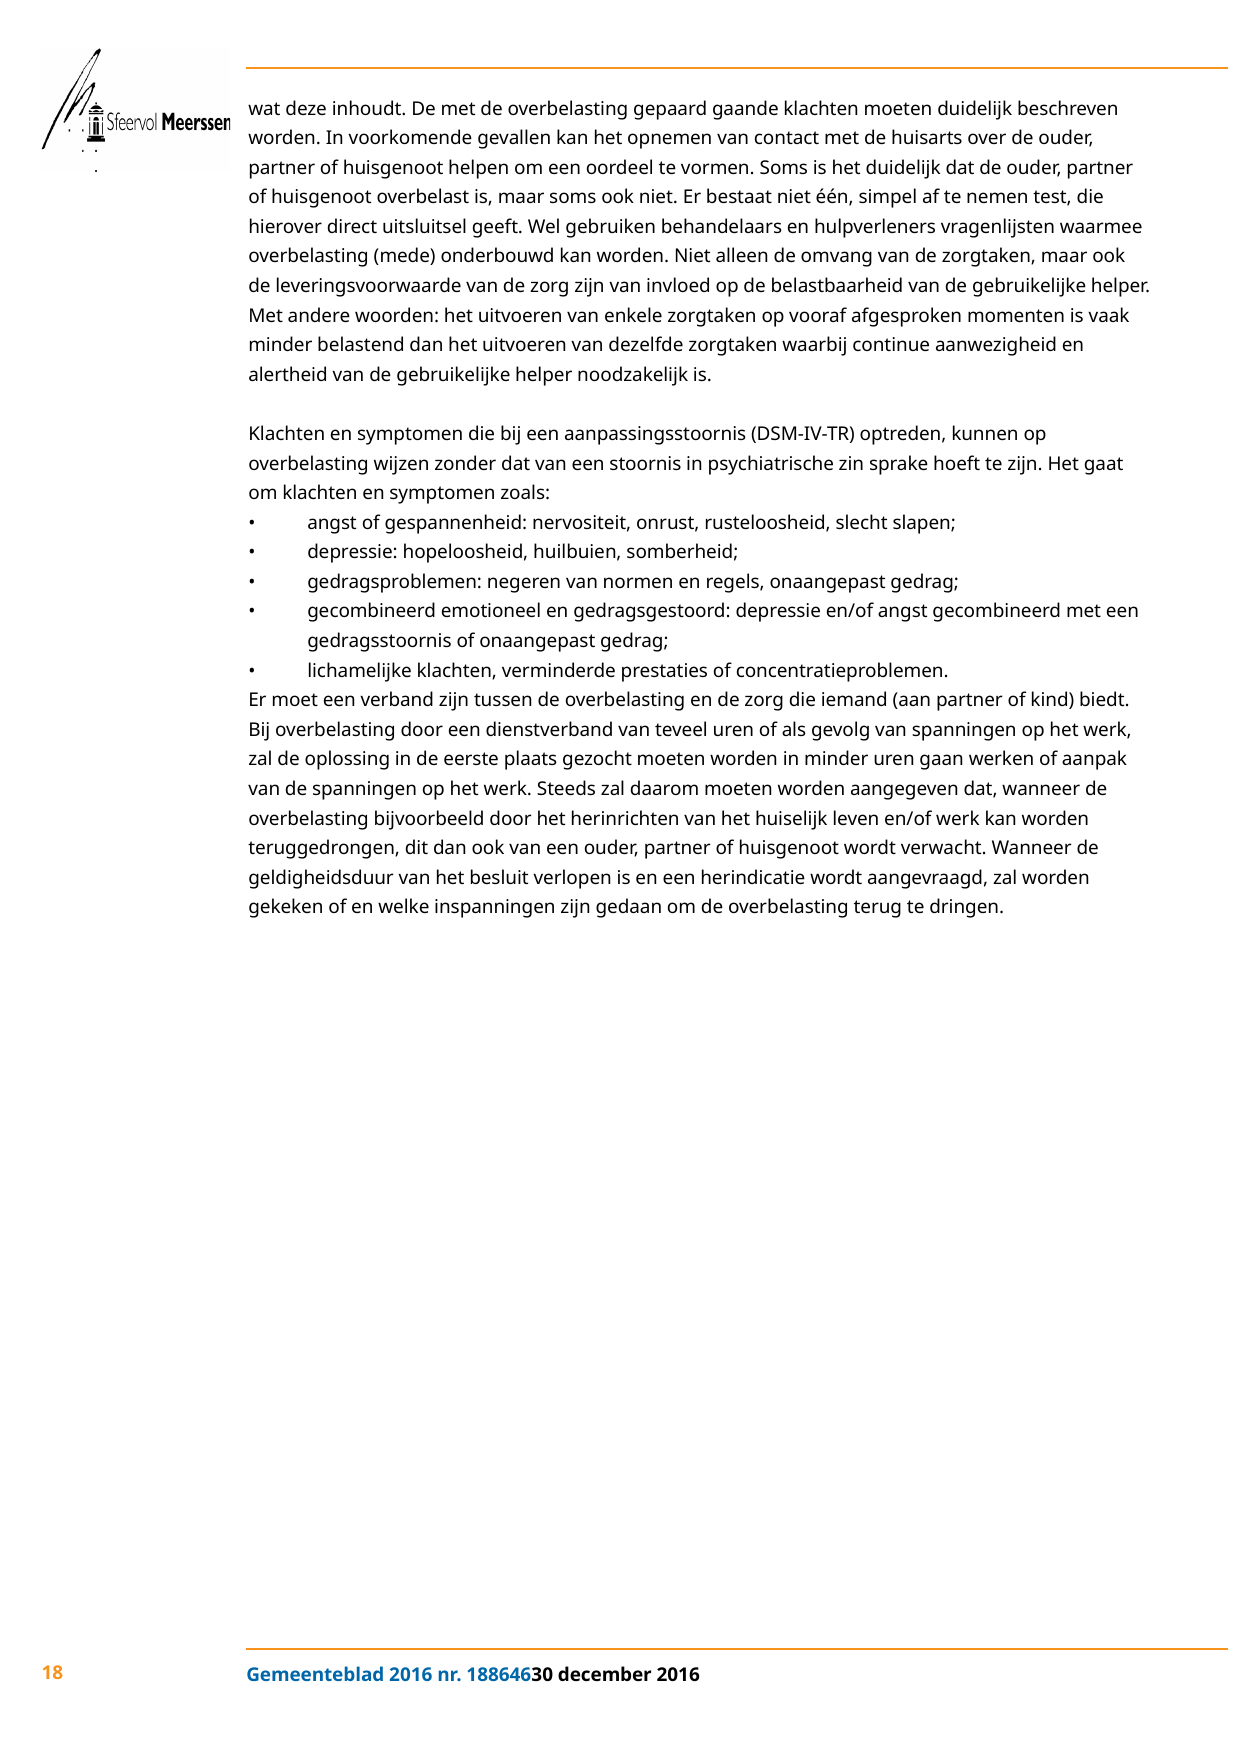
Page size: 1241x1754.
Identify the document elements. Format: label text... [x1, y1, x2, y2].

text wat deze inhoudt. De met de overbelasting gepaard gaande klachten moeten duidelijk beschreven worden. In voorkomende gevallen kan het opnemen van contact met de huisarts over de ouder, partner of huisgenoot helpen om een oordeel te vormen. Soms is het duidelijk dat de ouder, partner of huisgenoot overbelast is, maar soms ook niet. Er bestaat niet één, simpel af te nemen test, die hierover direct uitsluitsel geeft. Wel gebruiken behandelaars en hulpverleners vragenlijsten waarmee overbelasting (mede) onderbouwd kan worden. Niet alleen de omvang van de zorgtaken, maar ook de leveringsvoorwaarde van de zorg zijn van invloed op de belastbaarheid van de gebruikelijke helper. Met andere woorden: het uitvoeren van enkele zorgtaken op vooraf afgesproken momenten is vaak minder belastend dan het uitvoeren van dezelfde zorgtaken waarbij continue aanwezigheid en alertheid van de gebruikelijke helper noodzakelijk is. [248, 95, 1152, 387]
list lichamelijke klachten, verminderde prestaties of concentratieproblemen. [248, 657, 1152, 683]
text Klachten en symptomen die bij een aanpassingsstoornis (DSM-IV-TR) optreden, kunnen op overbelasting wijzen zonder dat van een stoornis in psychiatrische zin sprake hoeft te zijn. Het gaat om klachten en symptomen zoals: [248, 420, 1152, 505]
list gecombineerd emotioneel en gedragsgestoord: depressie en/of angst gecombineerd met een gedragsstoornis of onaangepast gedrag; [248, 598, 1152, 653]
list angst of gespannenheid: nervositeit, onrust, rusteloosheid, slecht slapen; [248, 509, 1152, 535]
list gedragsproblemen: negeren van normen en regels, onaangepast gedrag; [248, 568, 1152, 594]
text Er moet een verband zijn tussen de overbelasting en de zorg die iemand (aan partner of kind) biedt. Bij overbelasting door een dienstverband van teveel uren of als gevolg van spanningen op het werk, zal de oplossing in de eerste plaats gezocht moeten worden in minder uren gaan werken of aanpak van de spanningen op het werk. Steeds zal daarom moeten worden aangegeven dat, wanneer de overbelasting bijvoorbeeld door het herinrichten van het huiselijk leven en/of werk kan worden teruggedrongen, dit dan ook van een ouder, partner of huisgenoot wordt verwacht. Wanneer de geldigheidsduur van het besluit verlopen is en een herindicatie wordt aangevraagd, zal worden gekeken of en welke inspanningen zijn gedaan om de overbelasting terug te dringen. [248, 686, 1152, 919]
list depressie: hopeloosheid, huilbuien, somberheid; [248, 538, 1152, 564]
picture [41, 47, 231, 172]
